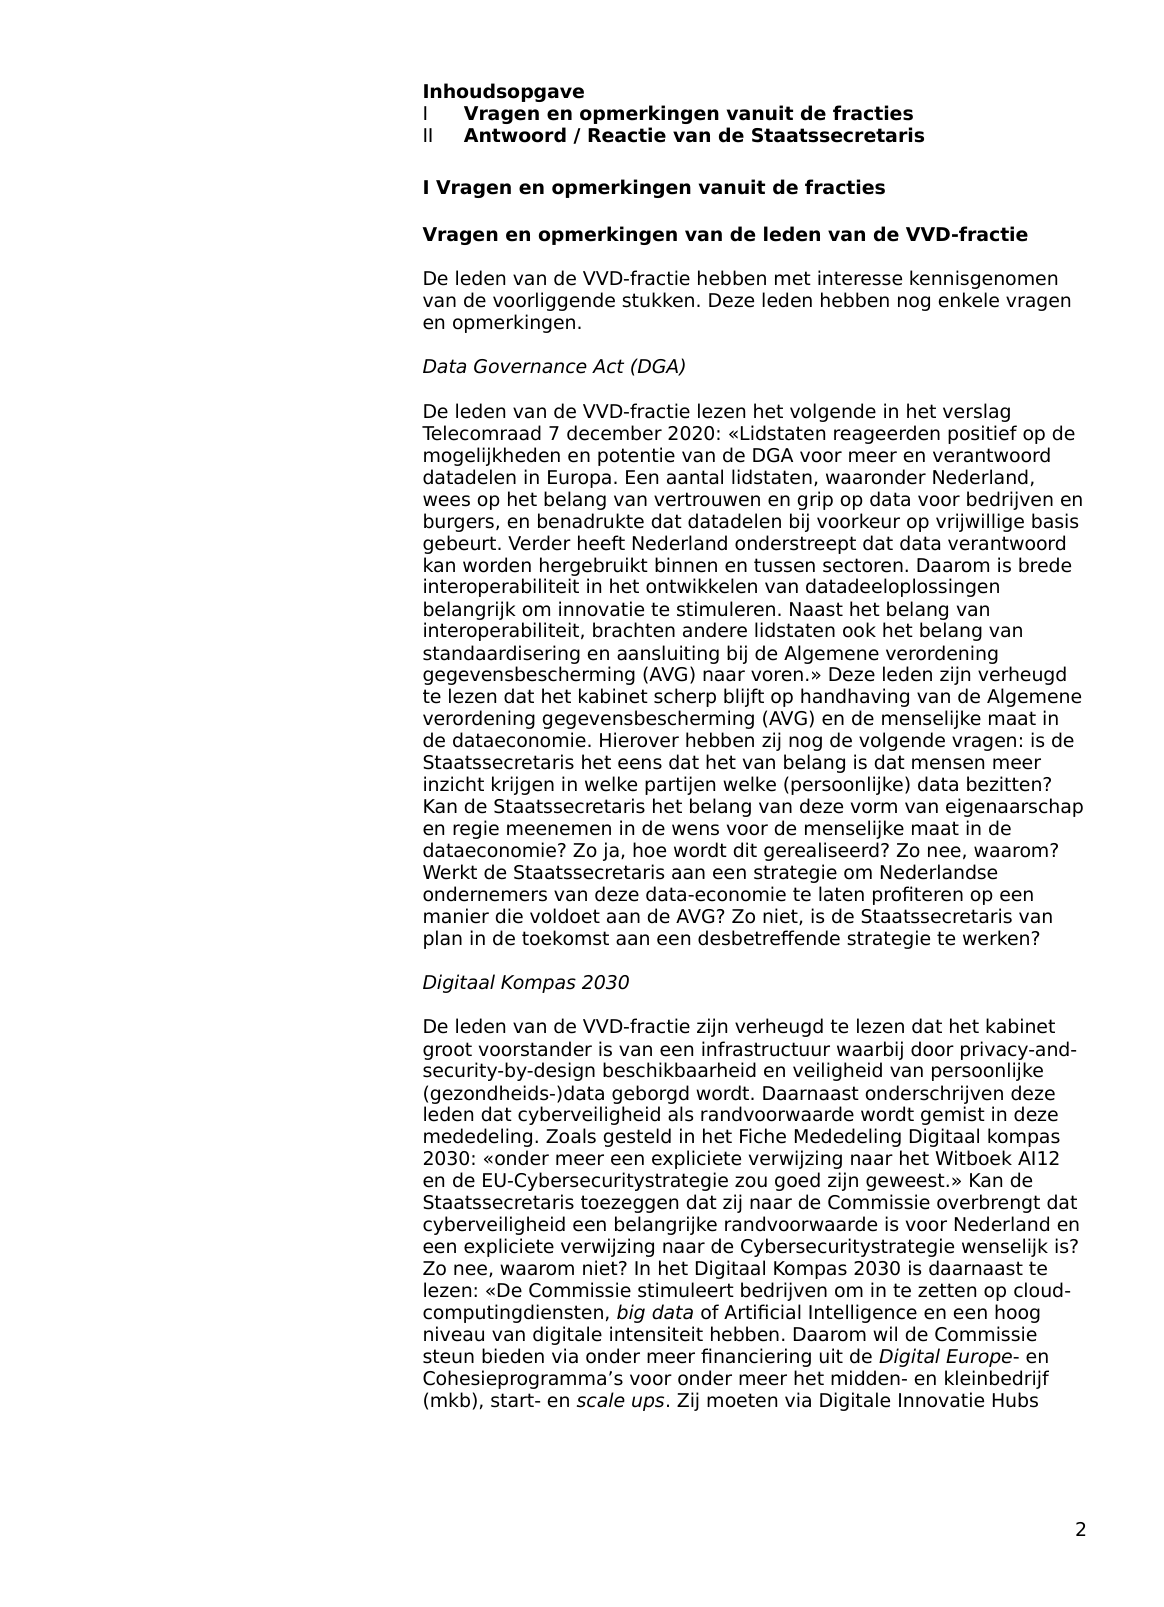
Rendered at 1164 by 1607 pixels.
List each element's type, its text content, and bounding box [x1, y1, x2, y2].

text De leden van de VVD-fractie lezen het volgende in het verslag Telecomraad 7 december 2020: «Lidstaten reageerden positief op de mogelijkheden en potentie van de DGA voor meer en verantwoord datadelen in Europa. Een aantal lidstaten, waaronder Nederland, wees op het belang van vertrouwen en grip op data voor bedrijven en burgers, en benadrukte dat datadelen bij voorkeur op vrijwillige basis gebeurt. Verder heeft Nederland onderstreept dat data verantwoord kan worden hergebruikt binnen en tussen sectoren. Daarom is brede interoperabiliteit in het ontwikkelen van datadeeloplossingen belangrijk om innovatie te stimuleren. Naast het belang van interoperabiliteit, brachten andere lidstaten ook het belang van standaardisering en aansluiting bij de Algemene verordening gegevensbescherming (AVG) naar voren.» Deze leden zijn verheugd te lezen dat het kabinet scherp blijft op handhaving van de Algemene verordening gegevensbescherming (AVG) en de menselijke maat in de dataeconomie. Hierover hebben zij nog de volgende vragen: is de Staatssecretaris het eens dat het van belang is dat mensen meer inzicht krijgen in welke partijen welke (persoonlijke) data bezitten? Kan de Staatssecretaris het belang van deze vorm van eigenaarschap en regie meenemen in de wens voor de menselijke maat in de dataeconomie? Zo ja, hoe wordt dit gerealiseerd? Zo nee, waarom? Werkt de Staatssecretaris aan een strategie om Nederlandse ondernemers van deze data-economie te laten profiteren op een manier die voldoet aan de AVG? Zo niet, is de Staatssecretaris van plan in de toekomst aan een desbetreffende strategie te werken? [422, 401, 1087, 950]
subtitle Vragen en opmerkingen van de leden van de VVD-fractie [422, 224, 1087, 246]
text I Vragen en opmerkingen vanuit de fracties [422, 103, 1087, 125]
subtitle Digitaal Kompas 2030 [422, 972, 1087, 994]
subtitle I Vragen en opmerkingen vanuit de fracties [422, 177, 1087, 199]
subtitle Inhoudsopgave [422, 81, 1087, 103]
subtitle Data Governance Act (DGA) [422, 356, 1087, 378]
text II Antwoord / Reactie van de Staatssecretaris [422, 125, 1087, 147]
text De leden van de VVD-fractie zijn verheugd te lezen dat het kabinet groot voorstander is van een infrastructuur waarbij door privacy-and-security-by-design beschikbaarheid en veiligheid van persoonlijke (gezondheids-)data geborgd wordt. Daarnaast onderschrijven deze leden dat cyberveiligheid als randvoorwaarde wordt gemist in deze mededeling. Zoals gesteld in het Fiche Mededeling Digitaal kompas 2030: «onder meer een expliciete verwijzing naar het Witboek AI12 en de EU-Cybersecuritystrategie zou goed zijn geweest.» Kan de Staatssecretaris toezeggen dat zij naar de Commissie overbrengt dat cyberveiligheid een belangrijke randvoorwaarde is voor Nederland en een expliciete verwijzing naar de Cybersecuritystrategie wenselijk is? Zo nee, waarom niet? In het Digitaal Kompas 2030 is daarnaast te lezen: «De Commissie stimuleert bedrijven om in te zetten op cloud- computingdiensten, big data of Artificial Intelligence en een hoog niveau van digitale intensiteit hebben. Daarom wil de Commissie steun bieden via onder meer financiering uit de Digital Europe- en Cohesieprogramma’s voor onder meer het midden- en kleinbedrijf (mkb), start- en scale ups. Zij moeten via Digitale Innovatie Hubs [422, 1016, 1087, 1412]
text De leden van de VVD-fractie hebben met interesse kennisgenomen van de voorliggende stukken. Deze leden hebben nog enkele vragen en opmerkingen. [422, 268, 1087, 334]
